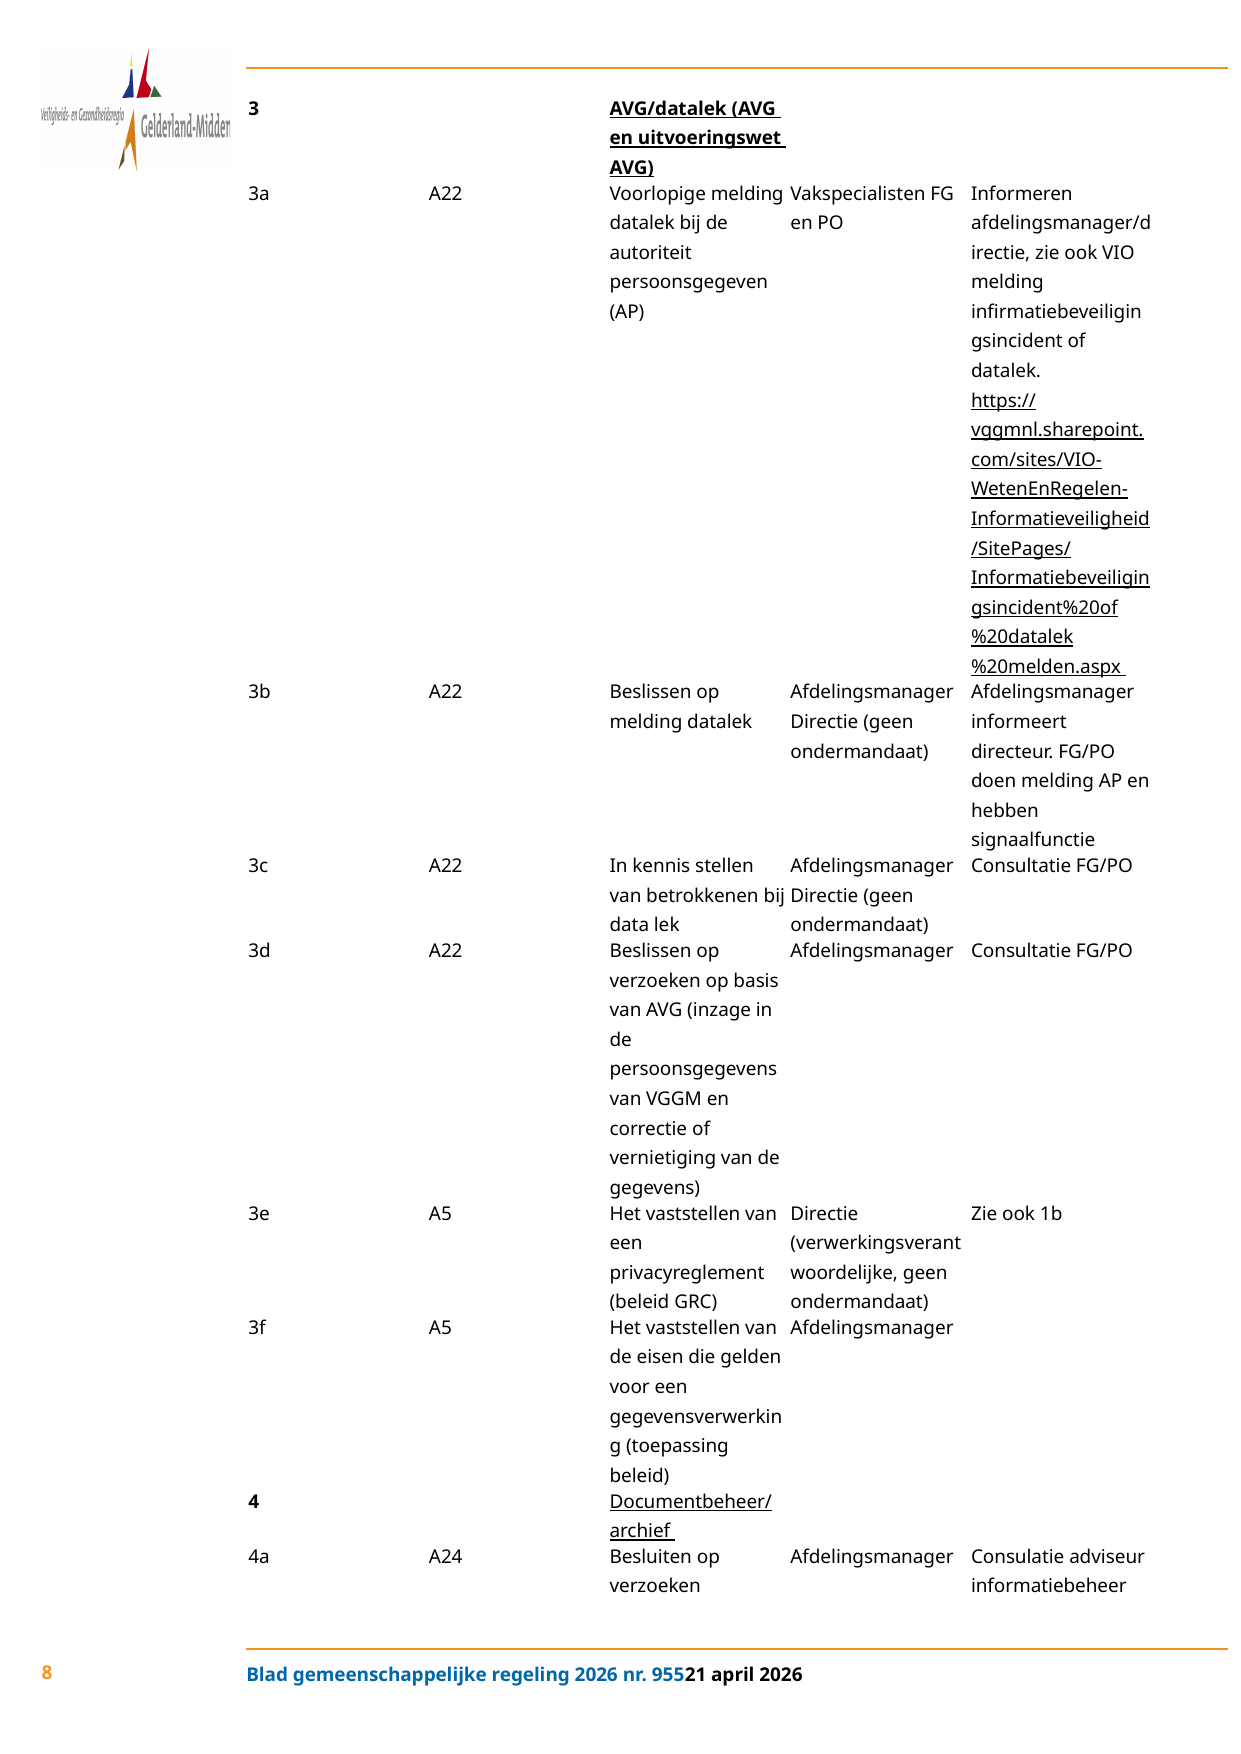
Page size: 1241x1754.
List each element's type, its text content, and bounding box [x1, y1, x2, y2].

table_cell Het vaststellen van een privacyreglement (beleid GRC) [609, 1200, 790, 1314]
table_cell [790, 1488, 971, 1543]
table_cell Consulatie adviseur informatiebeheer [971, 1543, 1152, 1598]
table_cell Documentbeheer/archief [609, 1488, 790, 1543]
table_cell [790, 95, 971, 180]
table_cell Afdelingsmanager Directie (geen ondermandaat) [790, 679, 971, 852]
table_cell [971, 95, 1152, 180]
table_cell Beslissen op verzoeken op basis van AVG (inzage in de persoonsgegevens van VGGM en correctie of vernietiging van de gegevens) [609, 937, 790, 1200]
table_cell Beslissen op melding datalek [609, 679, 790, 852]
table_cell 3c [248, 853, 429, 937]
picture [41, 47, 231, 172]
table_cell A5 [429, 1200, 609, 1314]
table_cell A22 [429, 937, 609, 1200]
table_cell Consultatie FG/PO [971, 853, 1152, 937]
table_cell 3e [248, 1200, 429, 1314]
table_cell Vakspecialisten FG en PO [790, 180, 971, 679]
table_cell [429, 95, 609, 180]
table_cell Zie ook 1b [971, 1200, 1152, 1314]
table_cell [429, 1488, 609, 1543]
table_cell Afdelingsmanager Directie (geen ondermandaat) [790, 853, 971, 937]
table_cell Het vaststellen van de eisen die gelden voor een gegevensverwerking (toepassing beleid) [609, 1314, 790, 1488]
table_cell Afdelingsmanager informeert directeur. FG/PO doen melding AP en hebben signaalfunctie [971, 679, 1152, 852]
table_cell A22 [429, 853, 609, 937]
table_cell In kennis stellen van betrokkenen bij data lek [609, 853, 790, 937]
table_cell 3d [248, 937, 429, 1200]
table_cell 3 [248, 95, 429, 180]
table_cell A5 [429, 1314, 609, 1488]
table_cell Afdelingsmanager [790, 937, 971, 1200]
table_cell [971, 1314, 1152, 1488]
table_cell 4 [248, 1488, 429, 1543]
table_cell 4a [248, 1543, 429, 1598]
table_cell AVG/datalek (AVG en uitvoeringswet AVG) [609, 95, 790, 180]
table_cell Besluiten op verzoeken [609, 1543, 790, 1598]
table_cell Informeren afdelingsmanager/directie, zie ook VIO melding infirmatiebeveiligingsincident of datalek. https://vggmnl.sharepoint.com/sites/VIO-WetenEnRegelen-Informatieveiligheid/SitePages/Informatiebeveiligingsincident%20of%20datalek%20melden.aspx [971, 180, 1152, 679]
table_cell Consultatie FG/PO [971, 937, 1152, 1200]
table_cell Afdelingsmanager [790, 1543, 971, 1598]
table_cell A22 [429, 180, 609, 679]
table_cell [971, 1488, 1152, 1543]
table_cell 3f [248, 1314, 429, 1488]
table_cell Voorlopige melding datalek bij de autoriteit persoonsgegeven (AP) [609, 180, 790, 679]
table_cell 3a [248, 180, 429, 679]
table_cell Afdelingsmanager [790, 1314, 971, 1488]
table_cell 3b [248, 679, 429, 852]
table_cell A22 [429, 679, 609, 852]
table_cell A24 [429, 1543, 609, 1598]
table_cell Directie (verwerkingsverantwoordelijke, geen ondermandaat) [790, 1200, 971, 1314]
